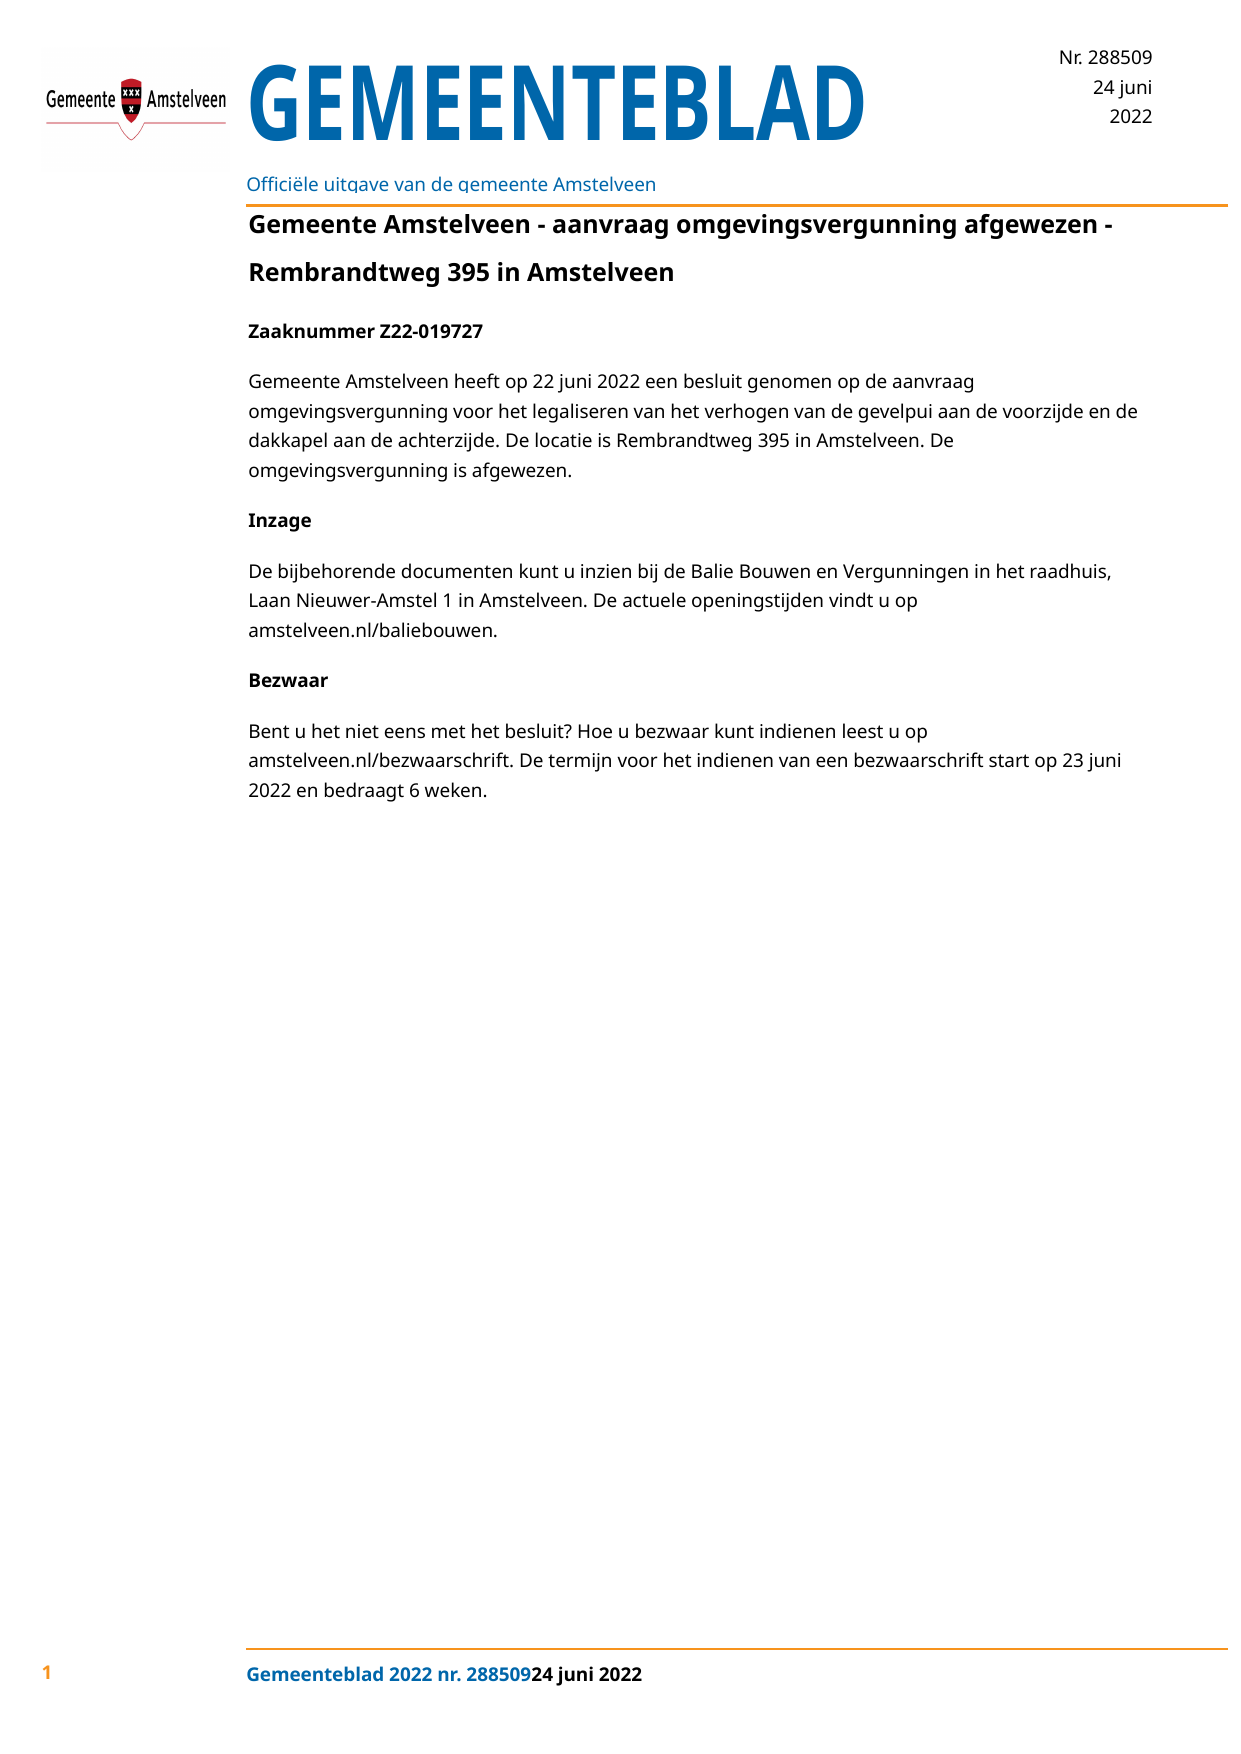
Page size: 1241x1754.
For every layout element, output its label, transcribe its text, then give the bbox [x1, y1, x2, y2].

text Inzage [248, 507, 1152, 533]
text Bezwaar [248, 667, 1152, 693]
text De bijbehorende documenten kunt u inzien bij de Balie Bouwen en Vergunningen in het raadhuis, Laan Nieuwer-Amstel 1 in Amstelveen. De actuele openingstijden vindt u op amstelveen.nl/baliebouwen. [248, 558, 1152, 643]
text Bent u het niet eens met het besluit? Hoe u bezwaar kunt indienen leest u op amstelveen.nl/bezwaarschrift. De termijn voor het indienen van een bezwaarschrift start op 23 juni 2022 en bedraagt 6 weken. [248, 718, 1152, 803]
picture [41, 47, 231, 172]
text Gemeente Amstelveen heeft op 22 juni 2022 een besluit genomen op de aanvraag omgevingsvergunning voor het legaliseren van het verhogen van de gevelpui aan de voorzijde en de dakkapel aan de achterzijde. De locatie is Rembrandtweg 395 in Amstelveen. De omgevingsvergunning is afgewezen. [248, 368, 1152, 483]
text Zaaknummer Z22-019727 [248, 318, 1152, 344]
text Gemeente Amstelveen - aanvraag omgevingsvergunning afgewezen - Rembrandtweg 395 in Amstelveen [248, 207, 1152, 288]
